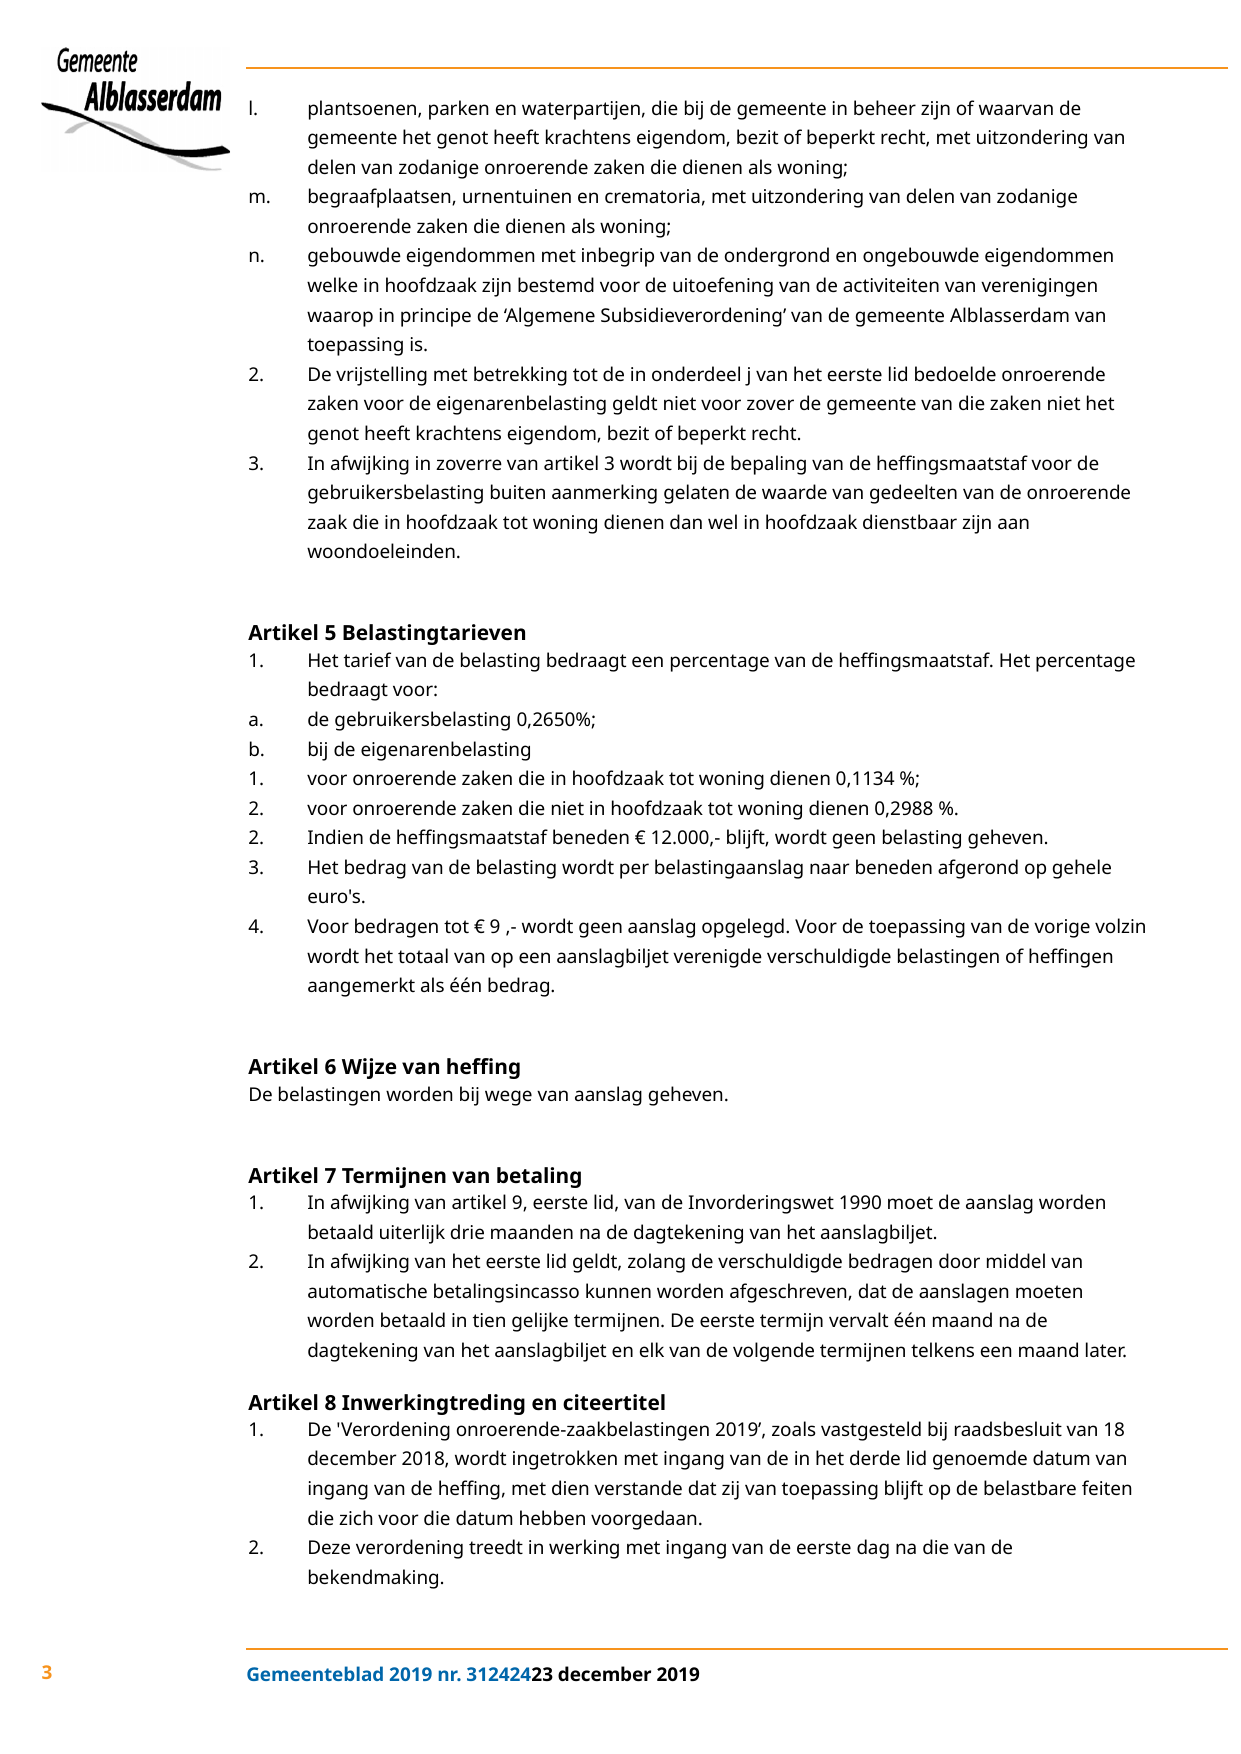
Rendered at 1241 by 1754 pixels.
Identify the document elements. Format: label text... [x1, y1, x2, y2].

picture [41, 47, 231, 172]
list In afwijking van artikel 9, eerste lid, van de Invorderingswet 1990 moet de aanslag worden betaald uiterlijk drie maanden na de dagtekening van het aanslagbiljet. [248, 1189, 1152, 1244]
text Artikel 6 Wijze van heffing [248, 1052, 1152, 1081]
list voor onroerende zaken die in hoofdzaak tot woning dienen 0,1134 %; [248, 765, 1152, 791]
text Artikel 7 Termijnen van betaling [248, 1161, 1152, 1189]
list Het tarief van de belasting bedraagt een percentage van de heffingsmaatstaf. Het percentage bedraagt voor: [248, 647, 1152, 702]
list de gebruikersbelasting 0,2650%; [248, 706, 1152, 732]
list De 'Verordening onroerende-zaakbelastingen 2019’, zoals vastgesteld bij raadsbesluit van 18 december 2018, wordt ingetrokken met ingang van de in het derde lid genoemde datum van ingang van de heffing, met dien verstande dat zij van toepassing blijft op de belastbare feiten die zich voor die datum hebben voorgedaan. [248, 1416, 1152, 1531]
list In afwijking van het eerste lid geldt, zolang de verschuldigde bedragen door middel van automatische betalingsincasso kunnen worden afgeschreven, dat de aanslagen moeten worden betaald in tien gelijke termijnen. De eerste termijn vervalt één maand na de dagtekening van het aanslagbiljet en elk van de volgende termijnen telkens een maand later. [248, 1248, 1152, 1363]
list bij de eigenarenbelasting [248, 736, 1152, 761]
text Artikel 5 Belastingtarieven [248, 618, 1152, 647]
text De belastingen worden bij wege van aanslag geheven. [248, 1081, 1152, 1107]
list De vrijstelling met betrekking tot de in onderdeel j van het eerste lid bedoelde onroerende zaken voor de eigenarenbelasting geldt niet voor zover de gemeente van die zaken niet het genot heeft krachtens eigendom, bezit of beperkt recht. [248, 361, 1152, 446]
text Artikel 8 Inwerkingtreding en citeertitel [248, 1388, 1152, 1416]
list voor onroerende zaken die niet in hoofdzaak tot woning dienen 0,2988 %. [248, 795, 1152, 821]
list begraafplaatsen, urnentuinen en crematoria, met uitzondering van delen van zodanige onroerende zaken die dienen als woning; [248, 183, 1152, 239]
list Het bedrag van de belasting wordt per belastingaanslag naar beneden afgerond op gehele euro's. [248, 854, 1152, 909]
list gebouwde eigendommen met inbegrip van de ondergrond en ongebouwde eigendommen welke in hoofdzaak zijn bestemd voor de uitoefening van de activiteiten van verenigingen waarop in principe de ‘Algemene Subsidieverordening’ van de gemeente Alblasserdam van toepassing is. [248, 243, 1152, 357]
list Deze verordening treedt in werking met ingang van de eerste dag na die van de bekendmaking. [248, 1534, 1152, 1590]
list Indien de heffingsmaatstaf beneden € 12.000,- blijft, wordt geen belasting geheven. [248, 824, 1152, 850]
list In afwijking in zoverre van artikel 3 wordt bij de bepaling van de heffingsmaatstaf voor de gebruikersbelasting buiten aanmerking gelaten de waarde van gedeelten van de onroerende zaak die in hoofdzaak tot woning dienen dan wel in hoofdzaak dienstbaar zijn aan woondoeleinden. [248, 450, 1152, 564]
list plantsoenen, parken en waterpartijen, die bij de gemeente in beheer zijn of waarvan de gemeente het genot heeft krachtens eigendom, bezit of beperkt recht, met uitzondering van delen van zodanige onroerende zaken die dienen als woning; [248, 95, 1152, 180]
list Voor bedragen tot € 9 ,- wordt geen aanslag opgelegd. Voor de toepassing van de vorige volzin wordt het totaal van op een aanslagbiljet verenigde verschuldigde belastingen of heffingen aangemerkt als één bedrag. [248, 913, 1152, 998]
